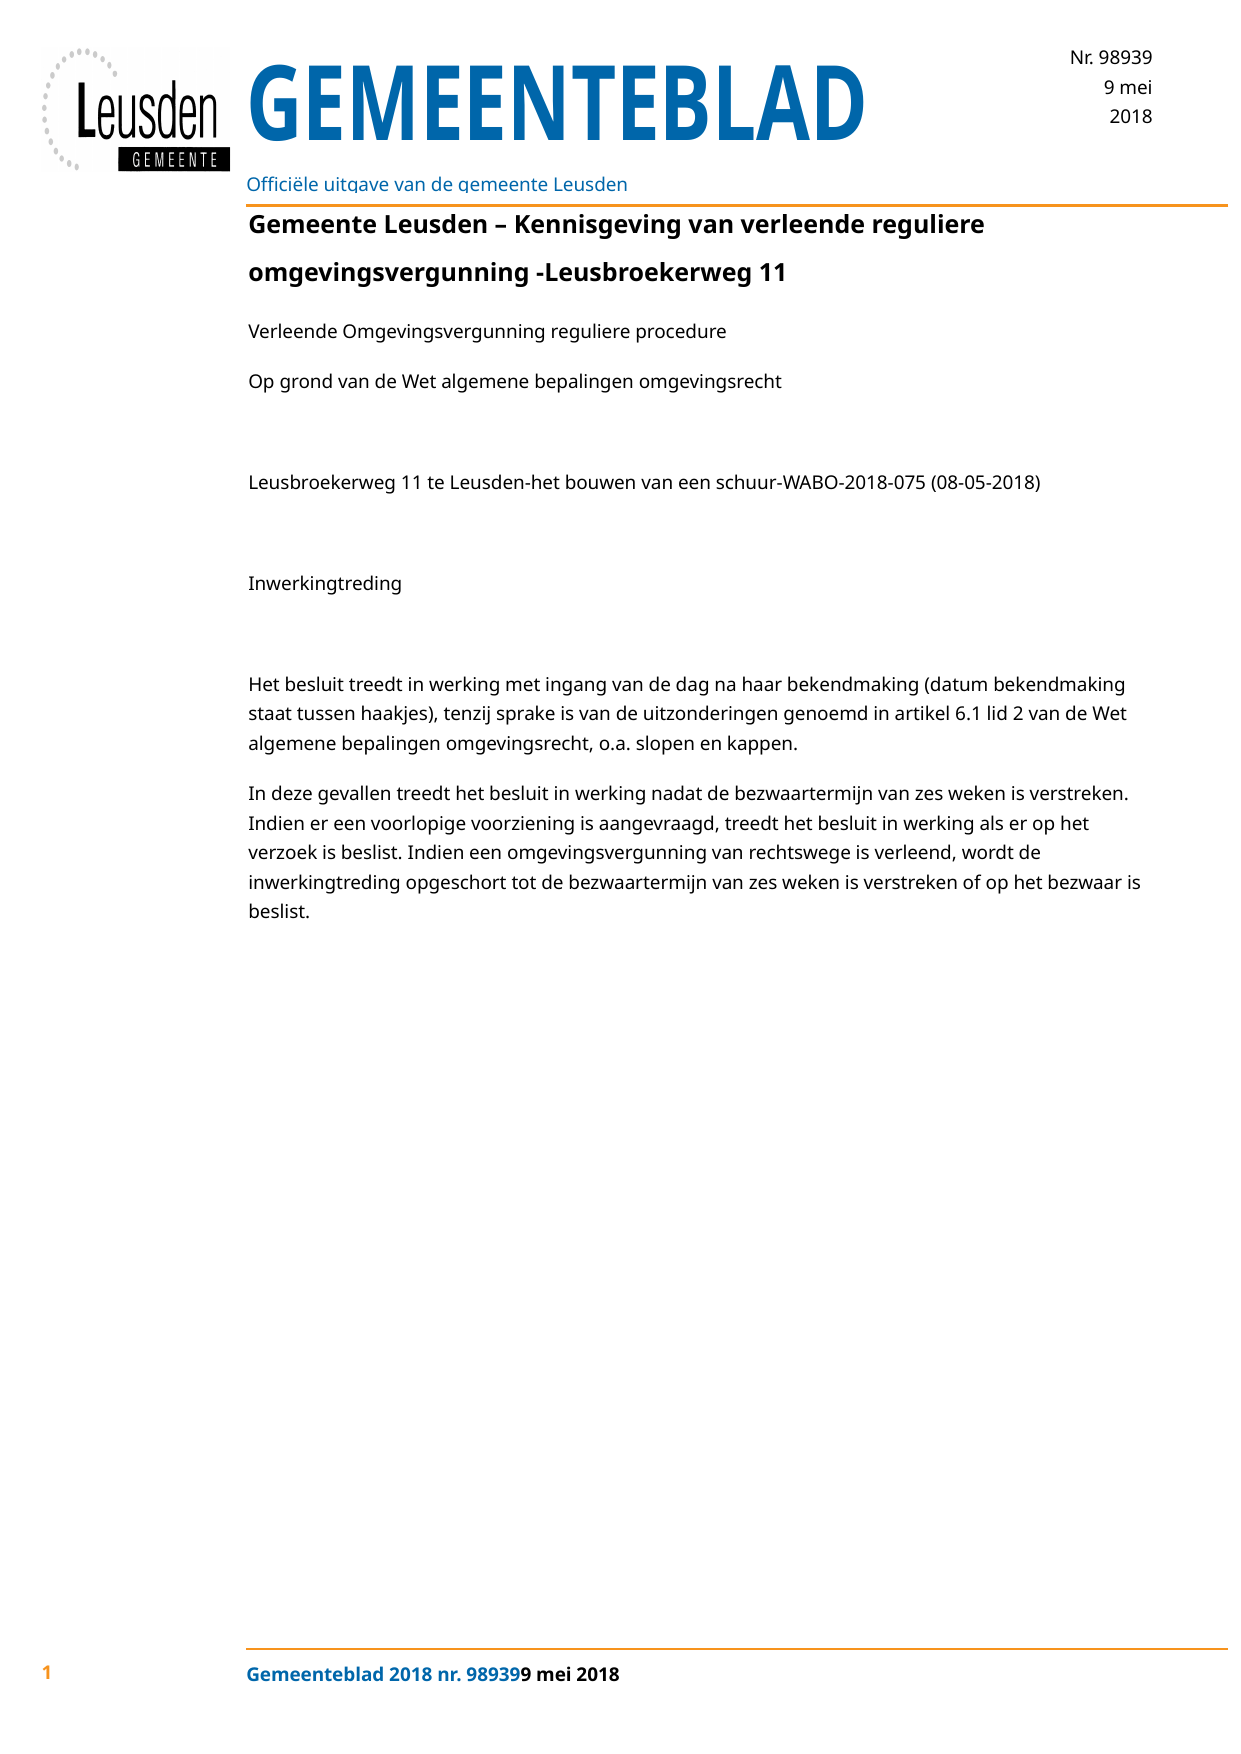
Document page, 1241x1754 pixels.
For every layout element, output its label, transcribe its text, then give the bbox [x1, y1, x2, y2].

text Inwerkingtreding [248, 570, 1152, 596]
text Het besluit treedt in werking met ingang van de dag na haar bekendmaking (datum bekendmaking staat tussen haakjes), tenzij sprake is van de uitzonderingen genoemd in artikel 6.1 lid 2 van de Wet algemene bepalingen omgevingsrecht, o.a. slopen en kappen. [248, 671, 1152, 756]
picture [41, 47, 231, 172]
text In deze gevallen treedt het besluit in werking nadat de bezwaartermijn van zes weken is verstreken. Indien er een voorlopige voorziening is aangevraagd, treedt het besluit in werking als er op het verzoek is beslist. Indien een omgevingsvergunning van rechtswege is verleend, wordt de inwerkingtreding opgeschort tot de bezwaartermijn van zes weken is verstreken of op het bezwaar is beslist. [248, 780, 1152, 924]
text Verleende Omgevingsvergunning reguliere procedure [248, 318, 1152, 344]
text Gemeente Leusden – Kennisgeving van verleende reguliere omgevingsvergunning -Leusbroekerweg 11 [248, 207, 1152, 288]
text Op grond van de Wet algemene bepalingen omgevingsrecht [248, 368, 1152, 394]
text Leusbroekerweg 11 te Leusden-het bouwen van een schuur-WABO-2018-075 (08-05-2018) [248, 469, 1152, 495]
